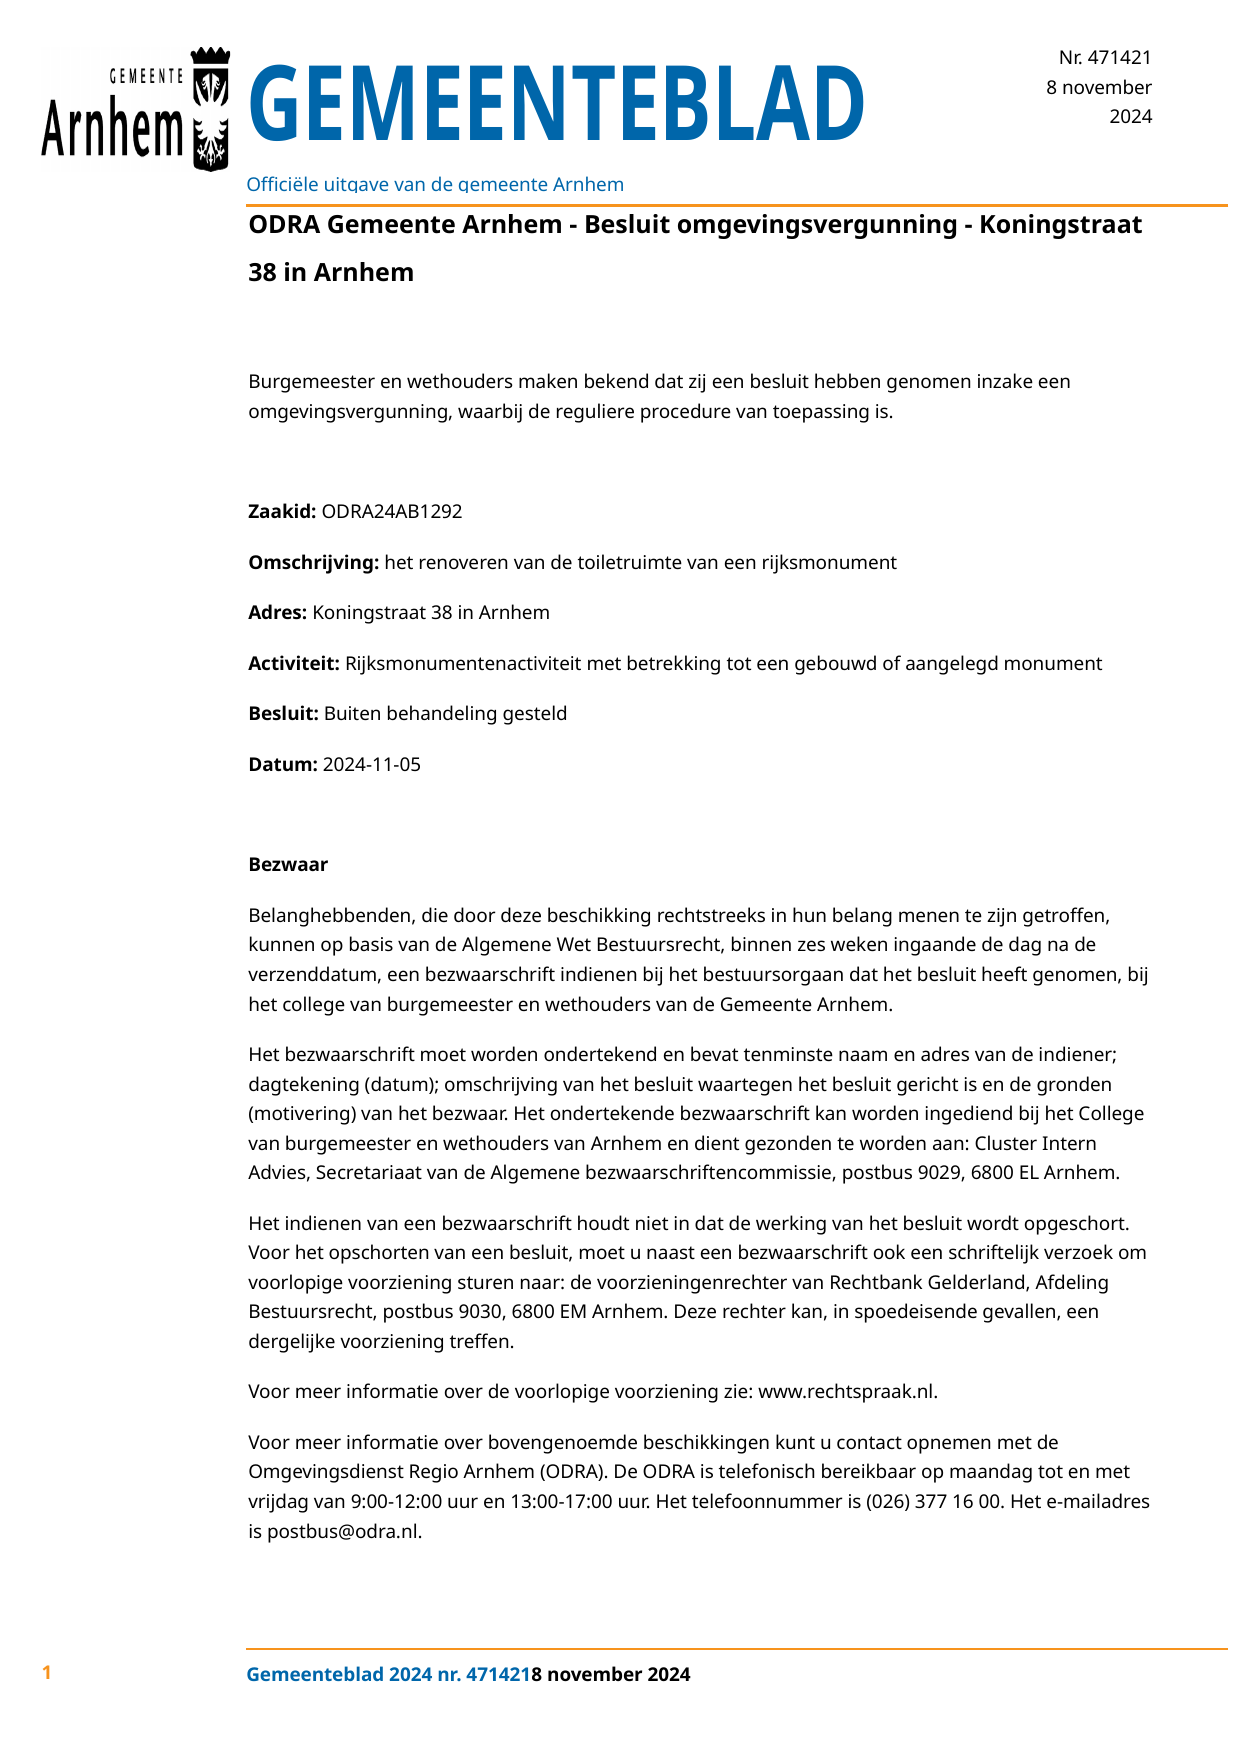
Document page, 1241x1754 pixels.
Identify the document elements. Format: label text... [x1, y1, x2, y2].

text Belanghebbenden, die door deze beschikking rechtstreeks in hun belang menen te zijn getroffen, kunnen op basis van de Algemene Wet Bestuursrecht, binnen zes weken ingaande de dag na de verzenddatum, een bezwaarschrift indienen bij het bestuursorgaan dat het besluit heeft genomen, bij het college van burgemeester en wethouders van de Gemeente Arnhem. [248, 902, 1152, 1017]
text Voor meer informatie over de voorlopige voorziening zie: www.rechtspraak.nl. [248, 1379, 1152, 1404]
text Het bezwaarschrift moet worden ondertekend en bevat tenminste naam en adres van de indiener; dagtekening (datum); omschrijving van het besluit waartegen het besluit gericht is en de gronden (motivering) van het bezwaar. Het ondertekende bezwaarschrift kan worden ingediend bij het College van burgemeester en wethouders van Arnhem en dient gezonden te worden aan: Cluster Intern Advies, Secretariaat van de Algemene bezwaarschriftencommissie, postbus 9029, 6800 EL Arnhem. [248, 1041, 1152, 1185]
text Datum: 2024-11-05 [248, 751, 1152, 777]
text Bezwaar [248, 852, 1152, 877]
text ODRA Gemeente Arnhem - Besluit omgevingsvergunning - Koningstraat 38 in Arnhem [248, 207, 1152, 288]
text Het indienen van een bezwaarschrift houdt niet in dat de werking van het besluit wordt opgeschort. Voor het opschorten van een besluit, moet u naast een bezwaarschrift ook een schriftelijk verzoek om voorlopige voorziening sturen naar: de voorzieningenrechter van Rechtbank Gelderland, Afdeling Bestuursrecht, postbus 9030, 6800 EM Arnhem. Deze rechter kan, in spoedeisende gevallen, een dergelijke voorziening treffen. [248, 1210, 1152, 1354]
picture [41, 47, 231, 172]
text Besluit: Buiten behandeling gesteld [248, 700, 1152, 726]
text Zaakid: ODRA24AB1292 [248, 499, 1152, 524]
text Burgemeester en wethouders maken bekend dat zij een besluit hebben genomen inzake een omgevingsvergunning, waarbij de reguliere procedure van toepassing is. [248, 368, 1152, 424]
text Omschrijving: het renoveren van de toiletruimte van een rijksmonument [248, 549, 1152, 575]
text Voor meer informatie over bovengenoemde beschikkingen kunt u contact opnemen met de Omgevingsdienst Regio Arnhem (ODRA). De ODRA is telefonisch bereikbaar op maandag tot en met vrijdag van 9:00-12:00 uur en 13:00-17:00 uur. Het telefoonnummer is (026) 377 16 00. Het e-mailadres is postbus@odra.nl. [248, 1429, 1152, 1544]
text Activiteit: Rijksmonumentenactiviteit met betrekking tot een gebouwd of aangelegd monument [248, 650, 1152, 676]
text Adres: Koningstraat 38 in Arnhem [248, 599, 1152, 625]
